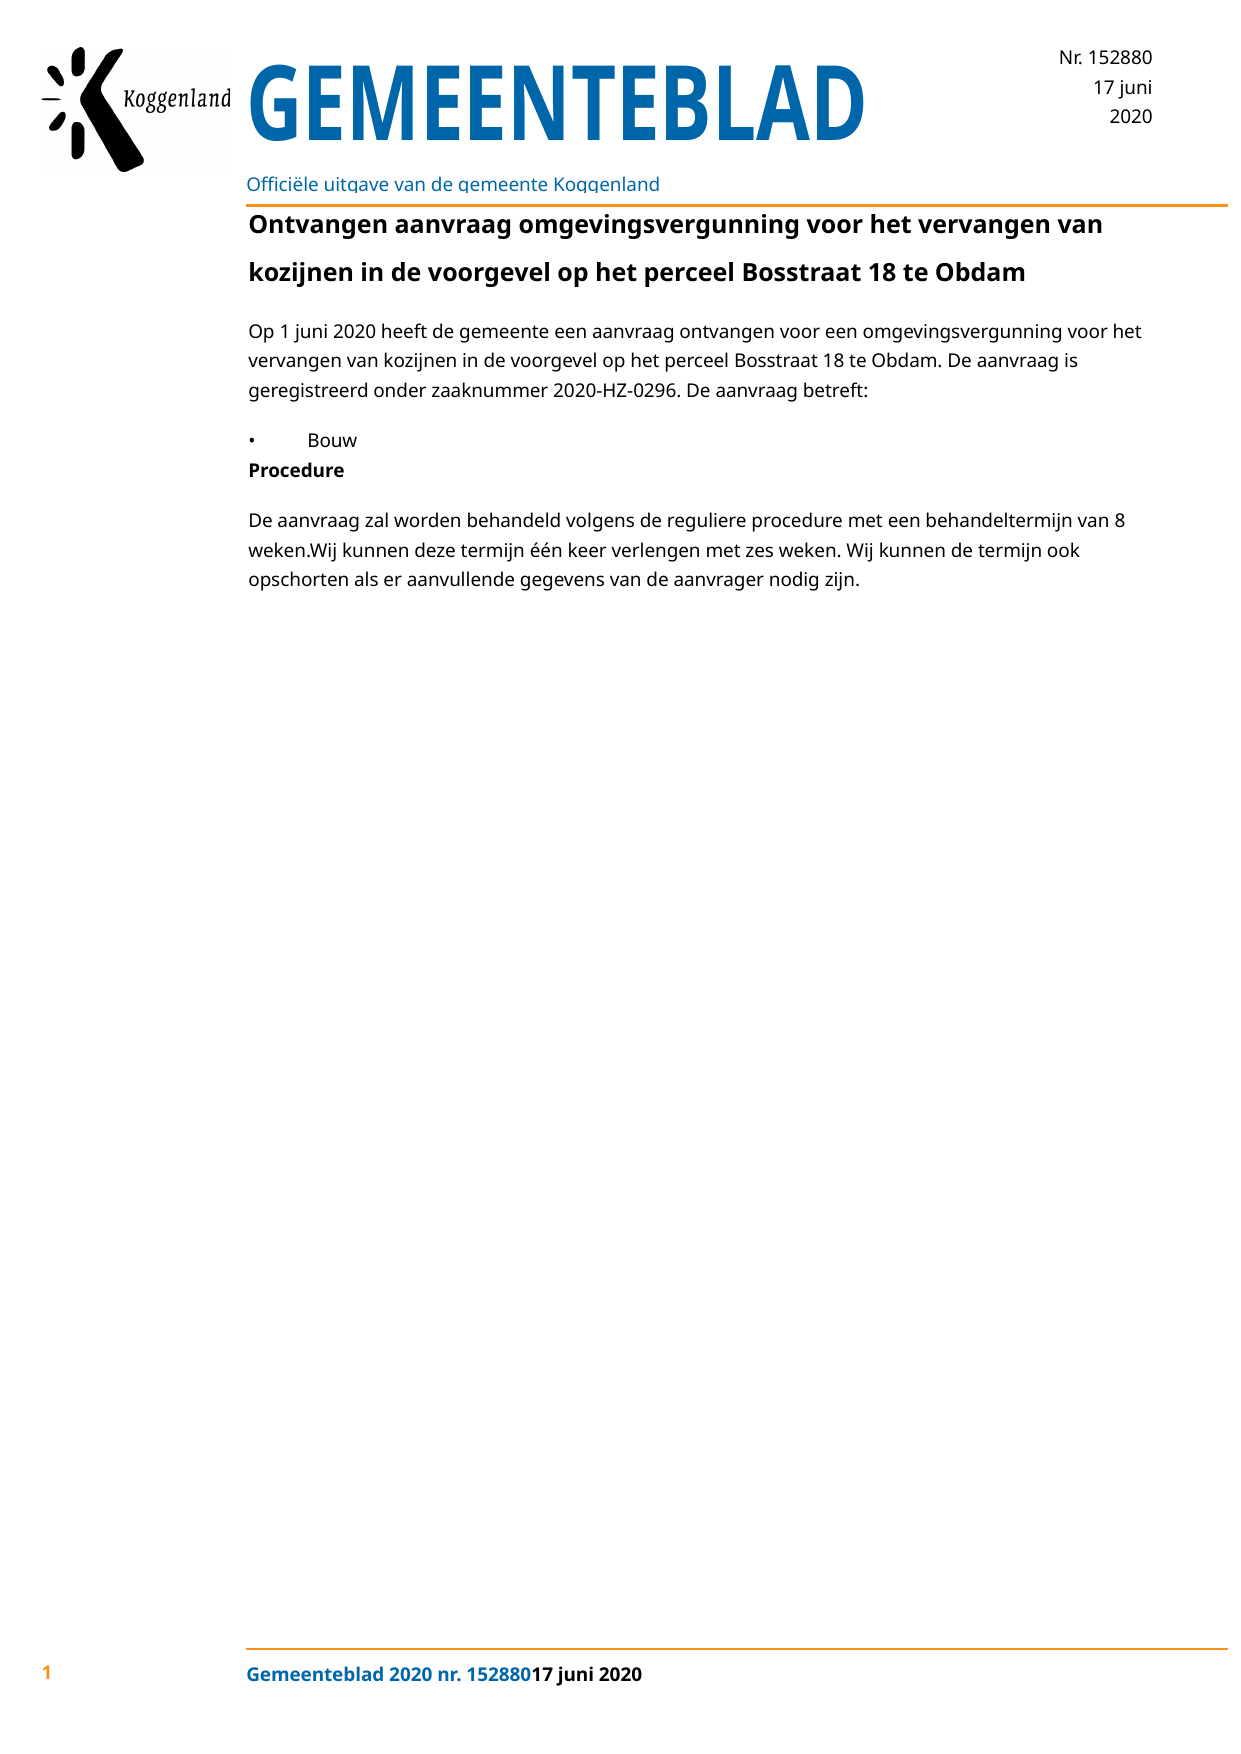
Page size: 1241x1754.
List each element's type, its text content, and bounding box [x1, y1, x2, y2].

text Procedure [248, 457, 1152, 483]
list Bouw [248, 427, 1152, 453]
picture [41, 47, 231, 172]
text Ontvangen aanvraag omgevingsvergunning voor het vervangen van kozijnen in de voorgevel op het perceel Bosstraat 18 te Obdam [248, 207, 1152, 288]
text De aanvraag zal worden behandeld volgens de reguliere procedure met een behandeltermijn van 8 weken.Wij kunnen deze termijn één keer verlengen met zes weken. Wij kunnen de termijn ook opschorten als er aanvullende gegevens van de aanvrager nodig zijn. [248, 507, 1152, 592]
text Op 1 juni 2020 heeft de gemeente een aanvraag ontvangen voor een omgevingsvergunning voor het vervangen van kozijnen in de voorgevel op het perceel Bosstraat 18 te Obdam. De aanvraag is geregistreerd onder zaaknummer 2020-HZ-0296. De aanvraag betreft: [248, 318, 1152, 403]
